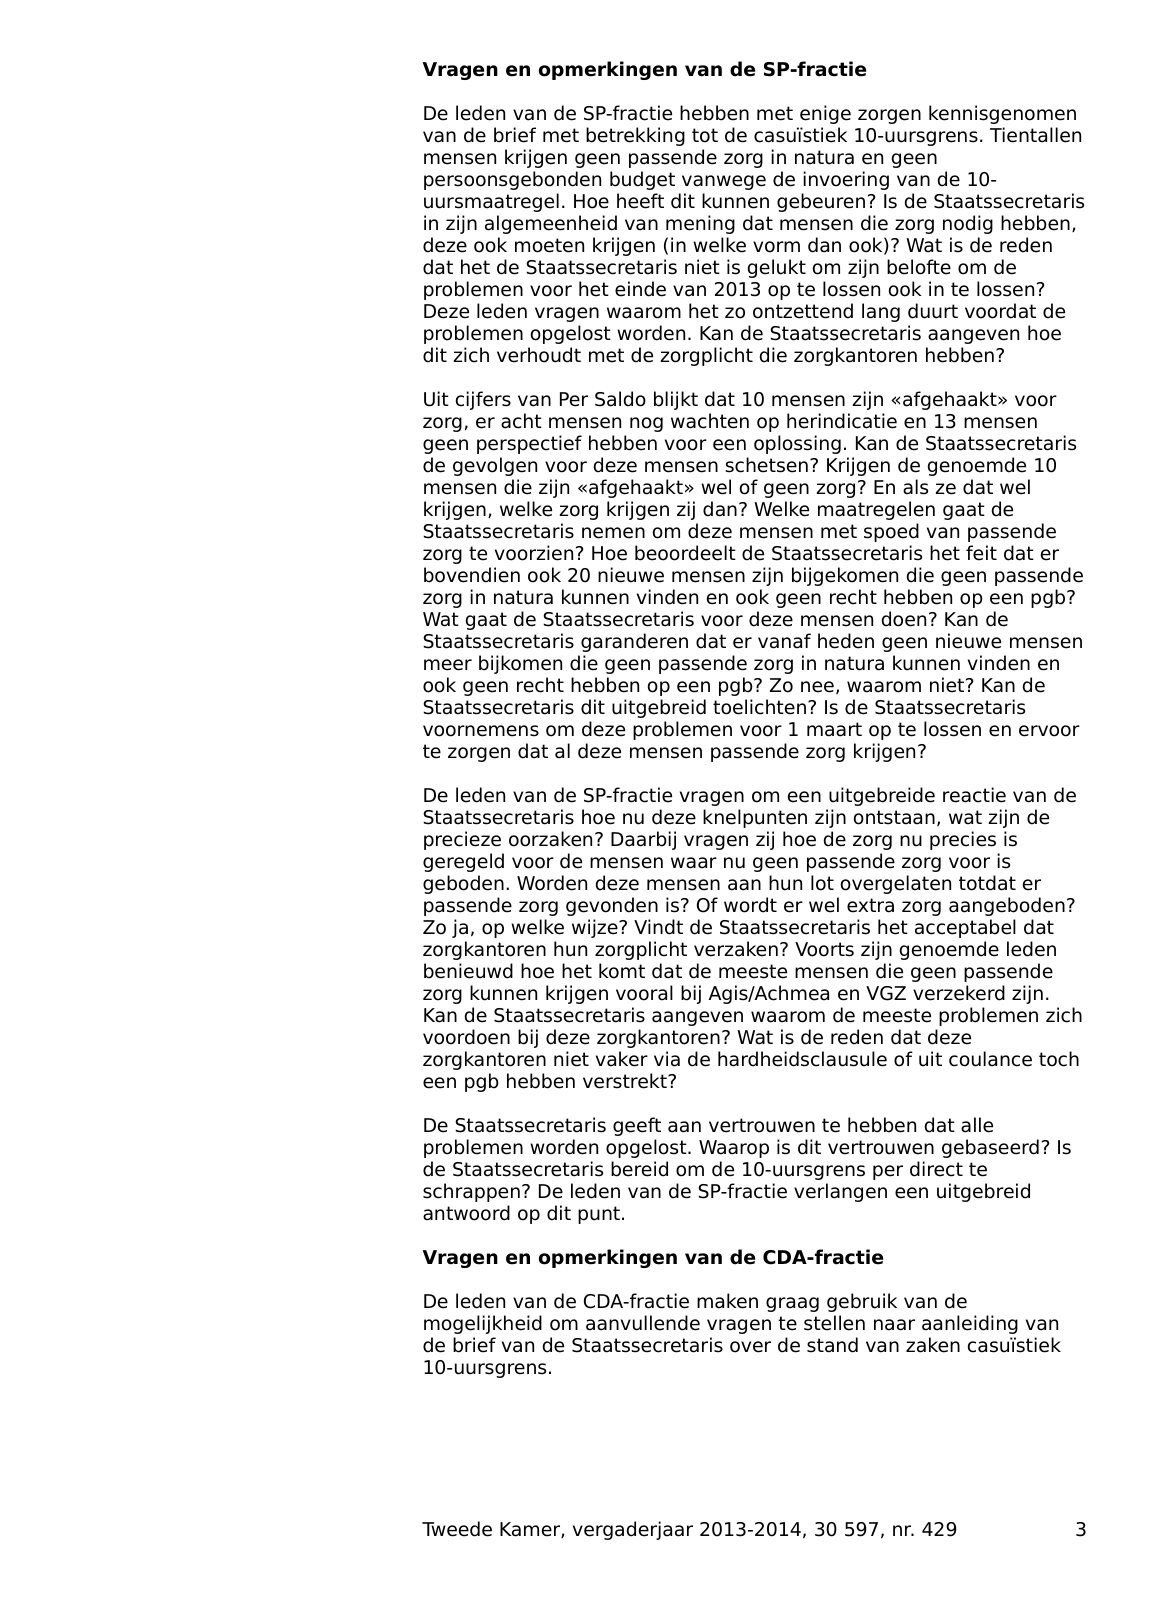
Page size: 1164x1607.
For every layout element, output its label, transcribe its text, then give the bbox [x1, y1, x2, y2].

text De Staatssecretaris geeft aan vertrouwen te hebben dat alle problemen worden opgelost. Waarop is dit vertrouwen gebaseerd? Is de Staatssecretaris bereid om de 10-uursgrens per direct te schrappen? De leden van de SP-fractie verlangen een uitgebreid antwoord op dit punt. [422, 1115, 1087, 1225]
text De leden van de SP-fractie vragen om een uitgebreide reactie van de Staatssecretaris hoe nu deze knelpunten zijn ontstaan, wat zijn de precieze oorzaken? Daarbij vragen zij hoe de zorg nu precies is geregeld voor de mensen waar nu geen passende zorg voor is geboden. Worden deze mensen aan hun lot overgelaten totdat er passende zorg gevonden is? Of wordt er wel extra zorg aangeboden? Zo ja, op welke wijze? Vindt de Staatssecretaris het acceptabel dat zorgkantoren hun zorgplicht verzaken? Voorts zijn genoemde leden benieuwd hoe het komt dat de meeste mensen die geen passende zorg kunnen krijgen vooral bij Agis/Achmea en VGZ verzekerd zijn. Kan de Staatssecretaris aangeven waarom de meeste problemen zich voordoen bij deze zorgkantoren? Wat is de reden dat deze zorgkantoren niet vaker via de hardheidsclausule of uit coulance toch een pgb hebben verstrekt? [422, 785, 1087, 1093]
text De leden van de SP-fractie hebben met enige zorgen kennisgenomen van de brief met betrekking tot de casuïstiek 10-uursgrens. Tientallen mensen krijgen geen passende zorg in natura en geen persoonsgebonden budget vanwege de invoering van de 10-uursmaatregel. Hoe heeft dit kunnen gebeuren? Is de Staatssecretaris in zijn algemeenheid van mening dat mensen die zorg nodig hebben, deze ook moeten krijgen (in welke vorm dan ook)? Wat is de reden dat het de Staatssecretaris niet is gelukt om zijn belofte om de problemen voor het einde van 2013 op te lossen ook in te lossen? Deze leden vragen waarom het zo ontzettend lang duurt voordat de problemen opgelost worden. Kan de Staatssecretaris aangeven hoe dit zich verhoudt met de zorgplicht die zorgkantoren hebben? [422, 103, 1087, 367]
text De leden van de CDA-fractie maken graag gebruik van de mogelijkheid om aanvullende vragen te stellen naar aanleiding van de brief van de Staatssecretaris over de stand van zaken casuïstiek 10-uursgrens. [422, 1291, 1087, 1379]
text Uit cijfers van Per Saldo blijkt dat 10 mensen zijn «afgehaakt» voor zorg, er acht mensen nog wachten op herindicatie en 13 mensen geen perspectief hebben voor een oplossing. Kan de Staatssecretaris de gevolgen voor deze mensen schetsen? Krijgen de genoemde 10 mensen die zijn «afgehaakt» wel of geen zorg? En als ze dat wel krijgen, welke zorg krijgen zij dan? Welke maatregelen gaat de Staatssecretaris nemen om deze mensen met spoed van passende zorg te voorzien? Hoe beoordeelt de Staatssecretaris het feit dat er bovendien ook 20 nieuwe mensen zijn bijgekomen die geen passende zorg in natura kunnen vinden en ook geen recht hebben op een pgb? Wat gaat de Staatssecretaris voor deze mensen doen? Kan de Staatssecretaris garanderen dat er vanaf heden geen nieuwe mensen meer bijkomen die geen passende zorg in natura kunnen vinden en ook geen recht hebben op een pgb? Zo nee, waarom niet? Kan de Staatssecretaris dit uitgebreid toelichten? Is de Staatssecretaris voornemens om deze problemen voor 1 maart op te lossen en ervoor te zorgen dat al deze mensen passende zorg krijgen? [422, 389, 1087, 763]
subtitle Vragen en opmerkingen van de CDA-fractie [422, 1247, 1087, 1269]
subtitle Vragen en opmerkingen van de SP-fractie [422, 59, 1087, 81]
